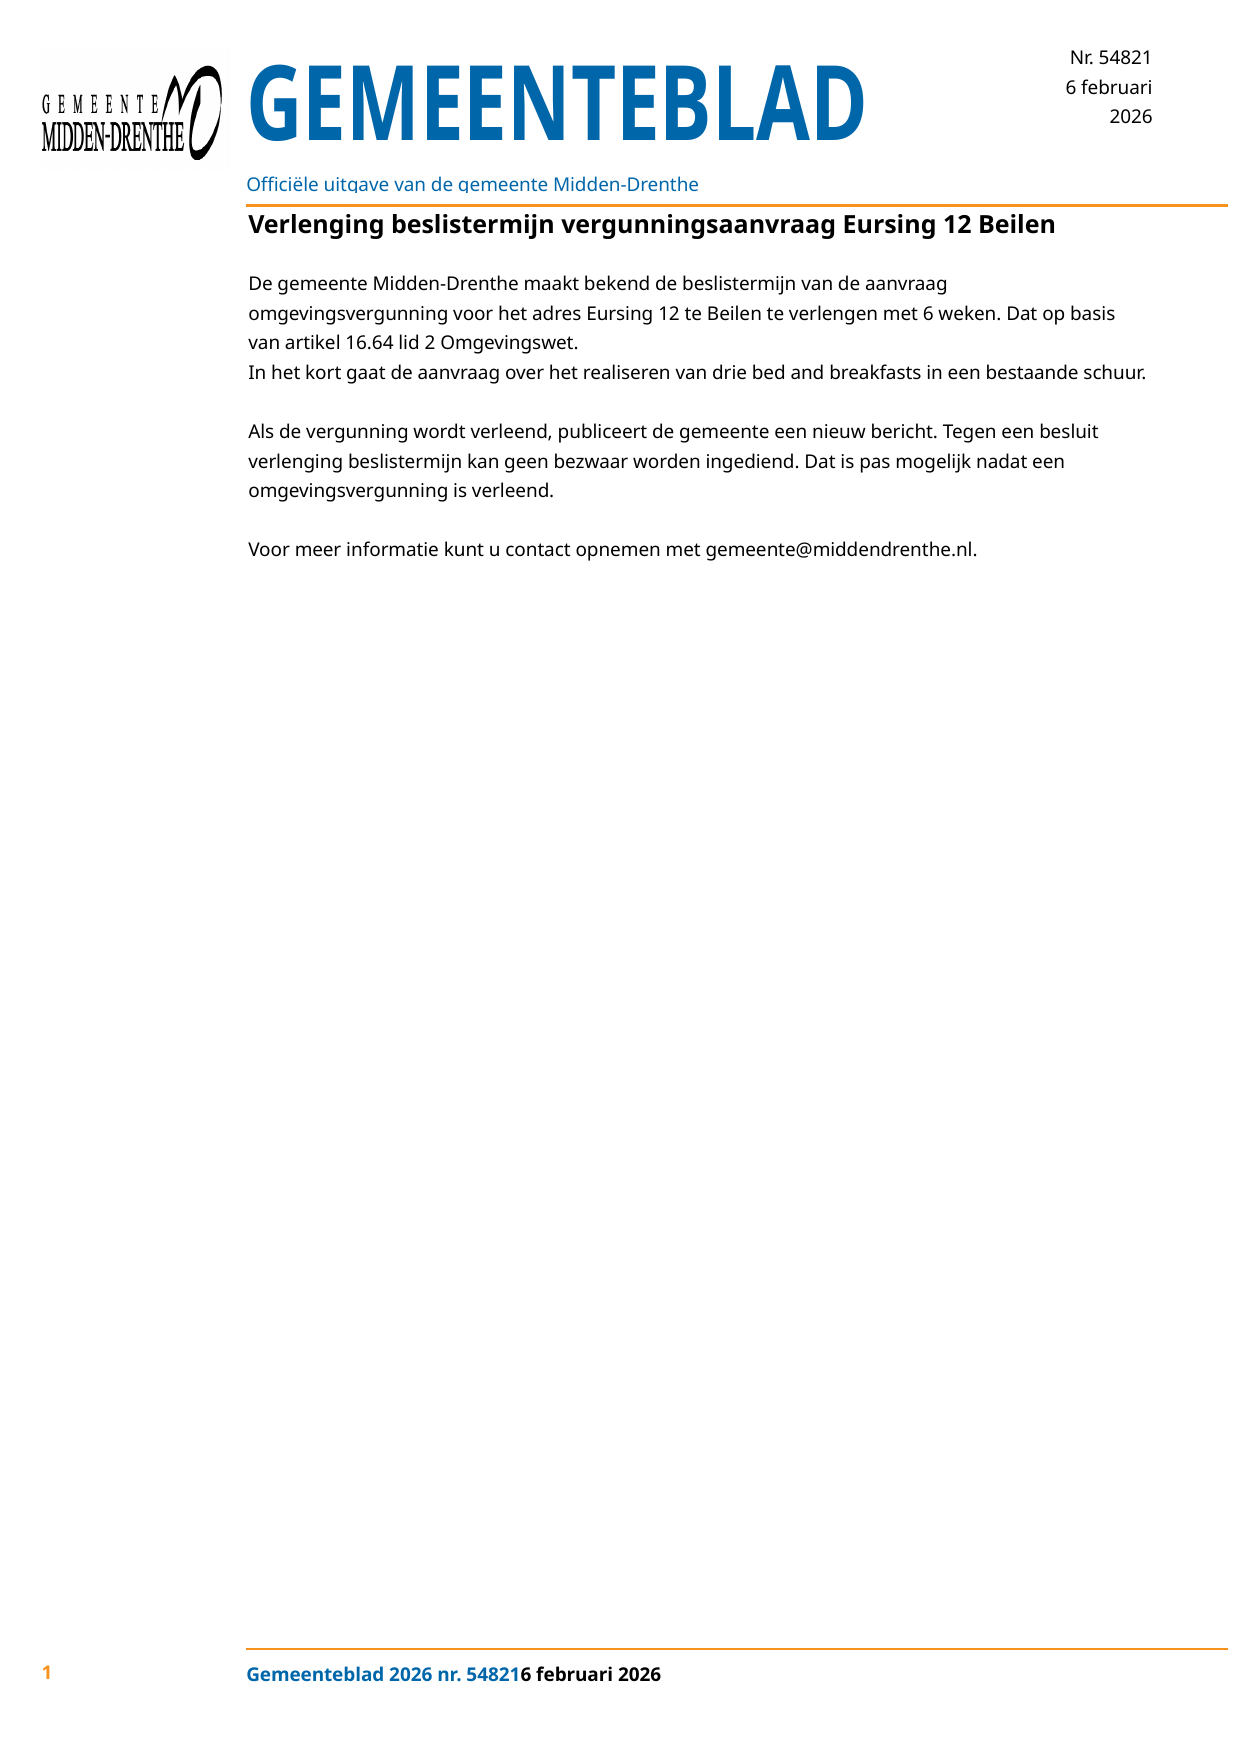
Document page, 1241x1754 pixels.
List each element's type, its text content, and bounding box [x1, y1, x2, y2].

text In het kort gaat de aanvraag over het realiseren van drie bed and breakfasts in een bestaande schuur. [248, 359, 1152, 385]
picture [41, 47, 231, 172]
text Als de vergunning wordt verleend, publiceert de gemeente een nieuw bericht. Tegen een besluit verlenging beslistermijn kan geen bezwaar worden ingediend. Dat is pas mogelijk nadat een omgevingsvergunning is verleend. [248, 418, 1152, 503]
text Verlenging beslistermijn vergunningsaanvraag Eursing 12 Beilen [248, 207, 1152, 241]
text De gemeente Midden-Drenthe maakt bekend de beslistermijn van de aanvraag omgevingsvergunning voor het adres Eursing 12 te Beilen te verlengen met 6 weken. Dat op basis van artikel 16.64 lid 2 Omgevingswet. [248, 270, 1152, 355]
text Voor meer informatie kunt u contact opnemen met gemeente@middendrenthe.nl. [248, 537, 1152, 562]
